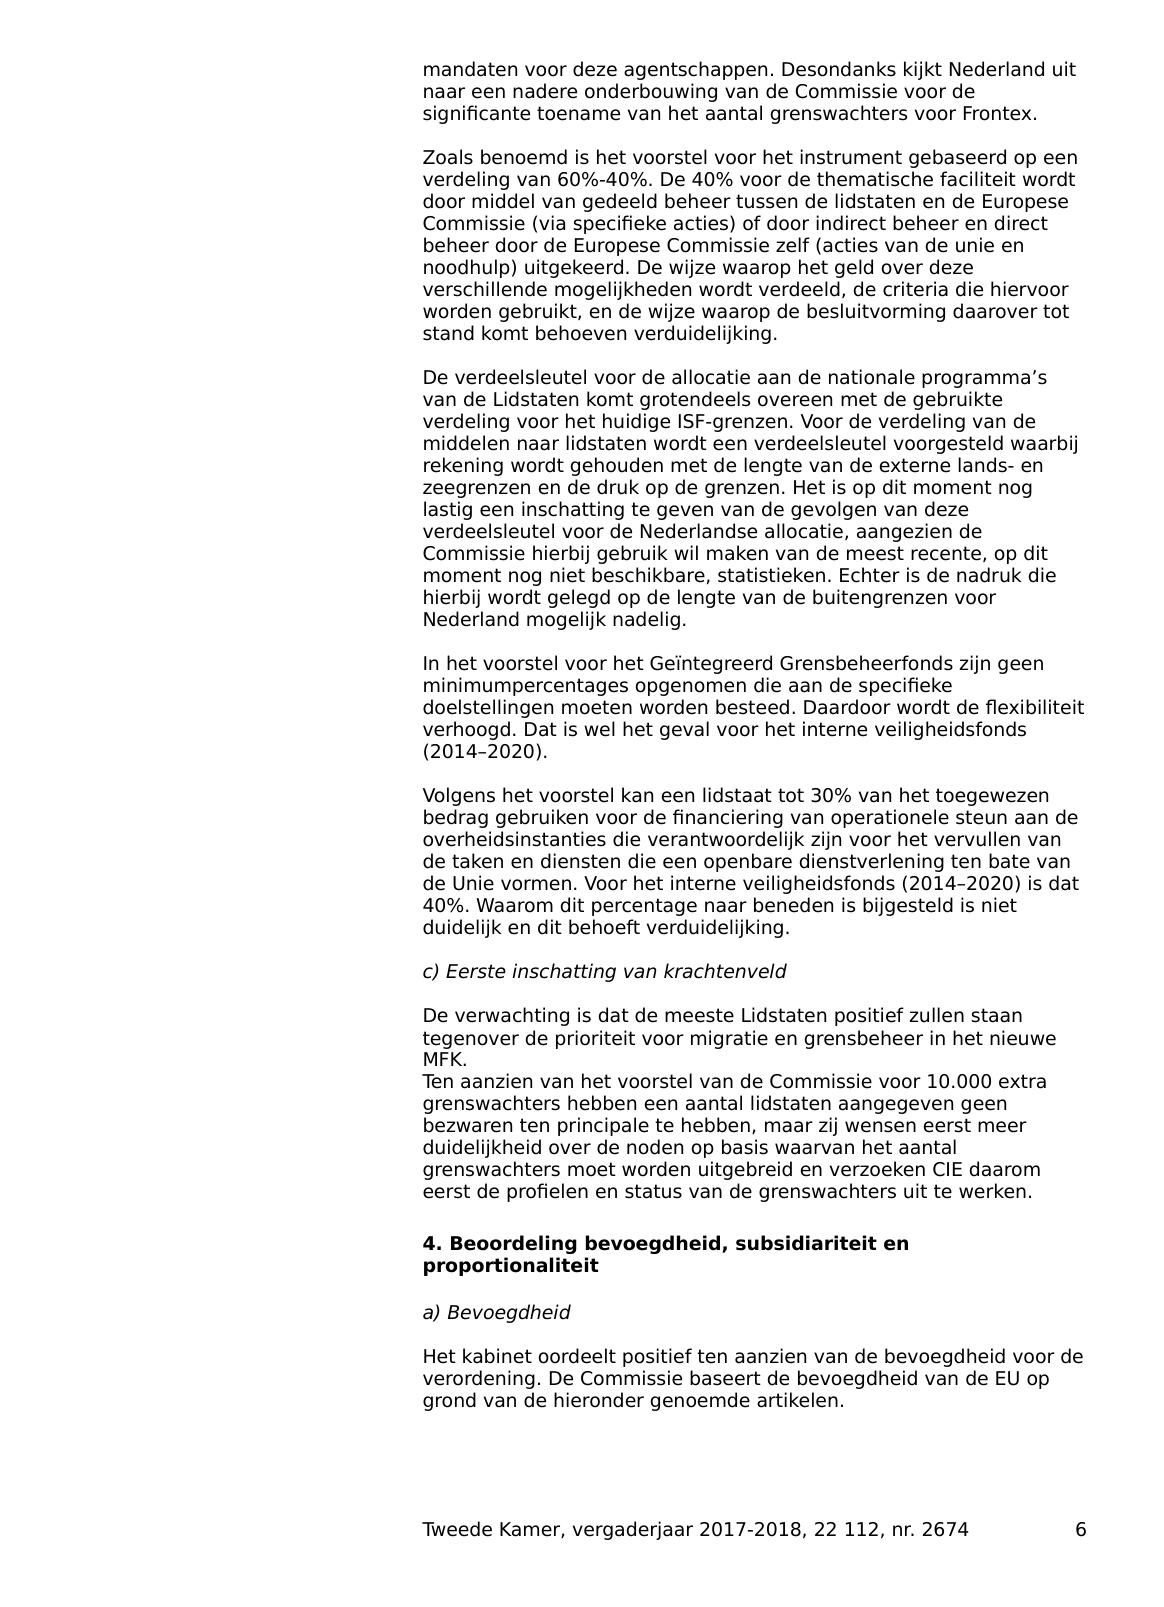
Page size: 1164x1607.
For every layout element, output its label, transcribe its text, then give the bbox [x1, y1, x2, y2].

text mandaten voor deze agentschappen. Desondanks kijkt Nederland uit naar een nadere onderbouwing van de Commissie voor de significante toename van het aantal grenswachters voor Frontex. [422, 59, 1087, 125]
subtitle 4. Beoordeling bevoegdheid, subsidiariteit en proportionaliteit [422, 1233, 1087, 1277]
text In het voorstel voor het Geïntegreerd Grensbeheerfonds zijn geen minimumpercentages opgenomen die aan de specifieke doelstellingen moeten worden besteed. Daardoor wordt de flexibiliteit verhoogd. Dat is wel het geval voor het interne veiligheidsfonds (2014–2020). [422, 653, 1087, 763]
subtitle a) Bevoegdheid [422, 1302, 1087, 1324]
text De verwachting is dat de meeste Lidstaten positief zullen staan tegenover de prioriteit voor migratie en grensbeheer in het nieuwe MFK. [422, 1005, 1087, 1071]
subtitle c) Eerste inschatting van krachtenveld [422, 961, 1087, 983]
text Zoals benoemd is het voorstel voor het instrument gebaseerd op een verdeling van 60%-40%. De 40% voor de thematische faciliteit wordt door middel van gedeeld beheer tussen de lidstaten en de Europese Commissie (via specifieke acties) of door indirect beheer en direct beheer door de Europese Commissie zelf (acties van de unie en noodhulp) uitgekeerd. De wijze waarop het geld over deze verschillende mogelijkheden wordt verdeeld, de criteria die hiervoor worden gebruikt, en de wijze waarop de besluitvorming daarover tot stand komt behoeven verduidelijking. [422, 147, 1087, 345]
text Het kabinet oordeelt positief ten aanzien van de bevoegdheid voor de verordening. De Commissie baseert de bevoegdheid van de EU op grond van de hieronder genoemde artikelen. [422, 1346, 1087, 1412]
text Volgens het voorstel kan een lidstaat tot 30% van het toegewezen bedrag gebruiken voor de financiering van operationele steun aan de overheidsinstanties die verantwoordelijk zijn voor het vervullen van de taken en diensten die een openbare dienstverlening ten bate van de Unie vormen. Voor het interne veiligheidsfonds (2014–2020) is dat 40%. Waarom dit percentage naar beneden is bijgesteld is niet duidelijk en dit behoeft verduidelijking. [422, 785, 1087, 939]
text Ten aanzien van het voorstel van de Commissie voor 10.000 extra grenswachters hebben een aantal lidstaten aangegeven geen bezwaren ten principale te hebben, maar zij wensen eerst meer duidelijkheid over de noden op basis waarvan het aantal grenswachters moet worden uitgebreid en verzoeken CIE daarom eerst de profielen en status van de grenswachters uit te werken. [422, 1071, 1087, 1203]
text De verdeelsleutel voor de allocatie aan de nationale programma’s van de Lidstaten komt grotendeels overeen met de gebruikte verdeling voor het huidige ISF-grenzen. Voor de verdeling van de middelen naar lidstaten wordt een verdeelsleutel voorgesteld waarbij rekening wordt gehouden met de lengte van de externe lands- en zeegrenzen en de druk op de grenzen. Het is op dit moment nog lastig een inschatting te geven van de gevolgen van deze verdeelsleutel voor de Nederlandse allocatie, aangezien de Commissie hierbij gebruik wil maken van de meest recente, op dit moment nog niet beschikbare, statistieken. Echter is de nadruk die hierbij wordt gelegd op de lengte van de buitengrenzen voor Nederland mogelijk nadelig. [422, 367, 1087, 631]
